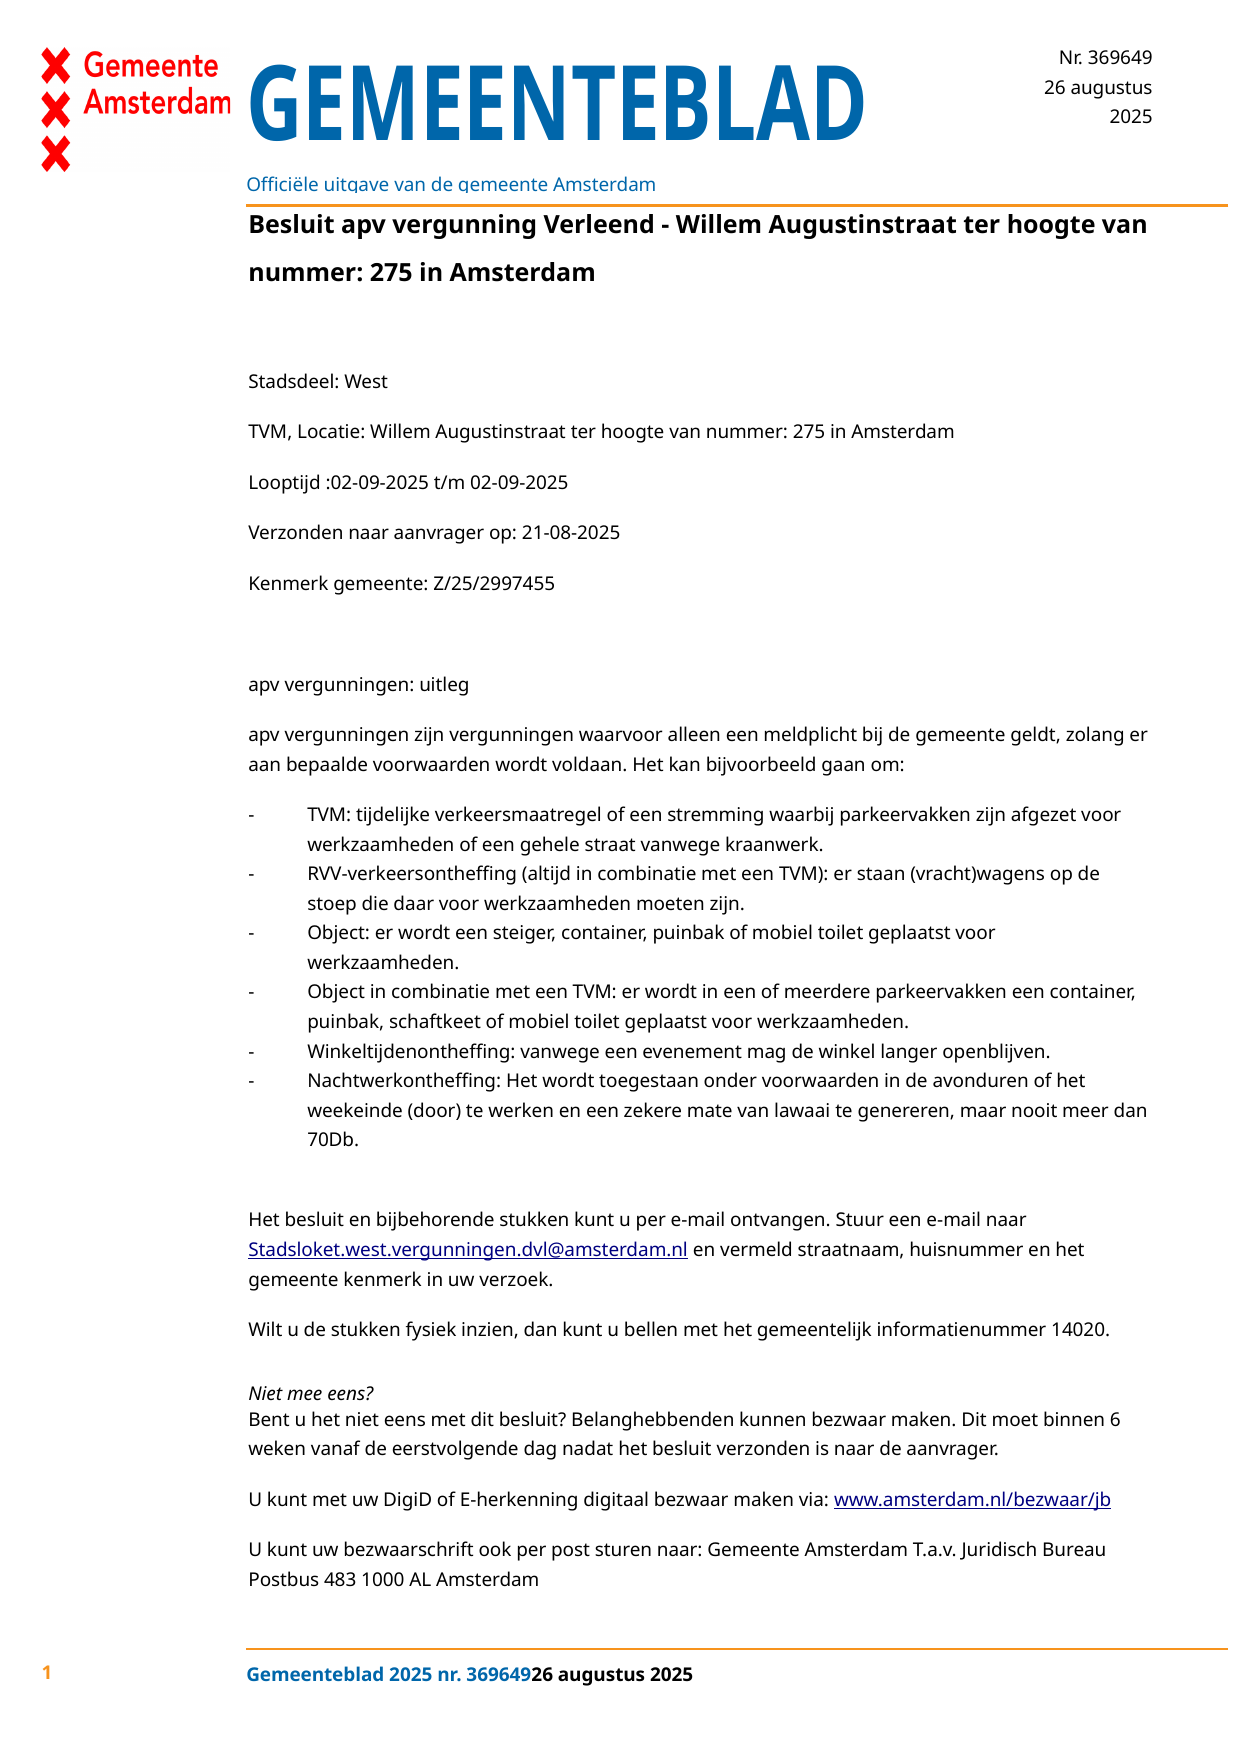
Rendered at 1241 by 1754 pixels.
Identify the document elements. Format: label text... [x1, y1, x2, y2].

text Looptijd :02-09-2025 t/m 02-09-2025 [248, 469, 1152, 495]
list RVV-verkeersontheffing (altijd in combinatie met een TVM): er staan (vracht)wagens op de stoep die daar voor werkzaamheden moeten zijn. [248, 860, 1152, 916]
list Object: er wordt een steiger, container, puinbak of mobiel toilet geplaatst voor werkzaamheden. [248, 919, 1152, 975]
text Kenmerk gemeente: Z/25/2997455 [248, 570, 1152, 596]
text Wilt u de stukken fysiek inzien, dan kunt u bellen met het gemeentelijk informatienummer 14020. [248, 1316, 1152, 1342]
list Winkeltijdenontheffing: vanwege een evenement mag de winkel langer openblijven. [248, 1038, 1152, 1064]
list Nachtwerkontheffing: Het wordt toegestaan onder voorwaarden in de avonduren of het weekeinde (door) te werken en een zekere mate van lawaai te genereren, maar nooit meer dan 70Db. [248, 1067, 1152, 1152]
text Verzonden naar aanvrager op: 21-08-2025 [248, 519, 1152, 545]
list TVM: tijdelijke verkeersmaatregel of een stremming waarbij parkeervakken zijn afgezet voor werkzaamheden of een gehele straat vanwege kraanwerk. [248, 801, 1152, 857]
text U kunt met uw DigiD of E-herkenning digitaal bezwaar maken via: www.amsterdam.nl/bezwaar/jb [248, 1486, 1152, 1512]
text Besluit apv vergunning Verleend - Willem Augustinstraat ter hoogte van nummer: 275 in Amsterdam [248, 207, 1152, 288]
text Niet mee eens? [248, 1380, 1152, 1406]
text U kunt uw bezwaarschrift ook per post sturen naar: Gemeente Amsterdam T.a.v. Juridisch Bureau Postbus 483 1000 AL Amsterdam [248, 1536, 1152, 1592]
text Stadsdeel: West [248, 368, 1152, 394]
text Bent u het niet eens met dit besluit? Belanghebbenden kunnen bezwaar maken. Dit moet binnen 6 weken vanaf de eerstvolgende dag nadat het besluit verzonden is naar de aanvrager. [248, 1406, 1152, 1461]
picture [41, 47, 231, 172]
text TVM, Locatie: Willem Augustinstraat ter hoogte van nummer: 275 in Amsterdam [248, 419, 1152, 444]
text apv vergunningen zijn vergunningen waarvoor alleen een meldplicht bij de gemeente geldt, zolang er aan bepaalde voorwaarden wordt voldaan. Het kan bijvoorbeeld gaan om: [248, 721, 1152, 777]
list Object in combinatie met een TVM: er wordt in een of meerdere parkeervakken een container, puinbak, schaftkeet of mobiel toilet geplaatst voor werkzaamheden. [248, 979, 1152, 1034]
text Het besluit en bijbehorende stukken kunt u per e-mail ontvangen. Stuur een e-mail naar Stadsloket.west.vergunningen.dvl@amsterdam.nl en vermeld straatnaam, huisnummer en het gemeente kenmerk in uw verzoek. [248, 1207, 1152, 1292]
text apv vergunningen: uitleg [248, 671, 1152, 697]
